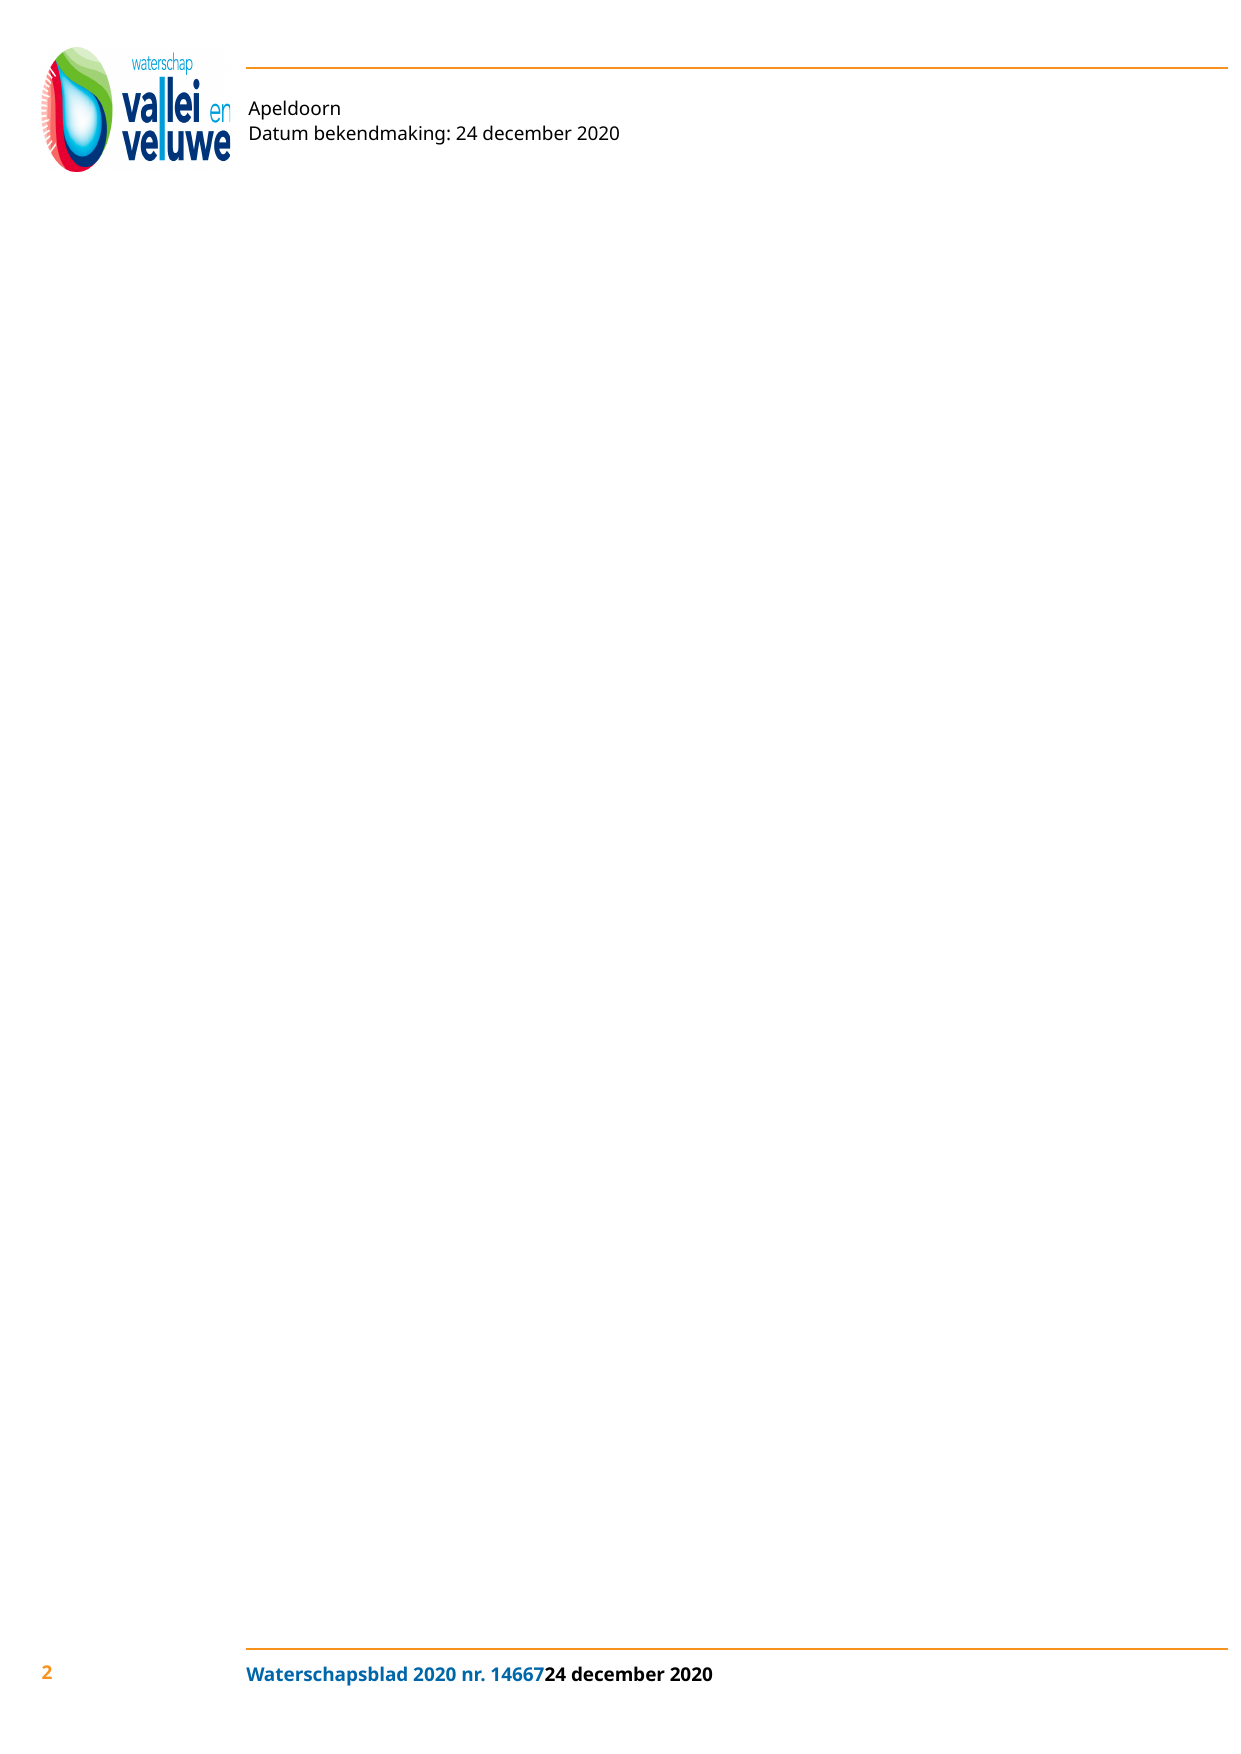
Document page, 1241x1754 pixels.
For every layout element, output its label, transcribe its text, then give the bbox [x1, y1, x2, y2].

text Datum bekendmaking: 24 december 2020 [248, 121, 1152, 146]
picture [41, 47, 231, 172]
text Apeldoorn [248, 95, 1152, 121]
